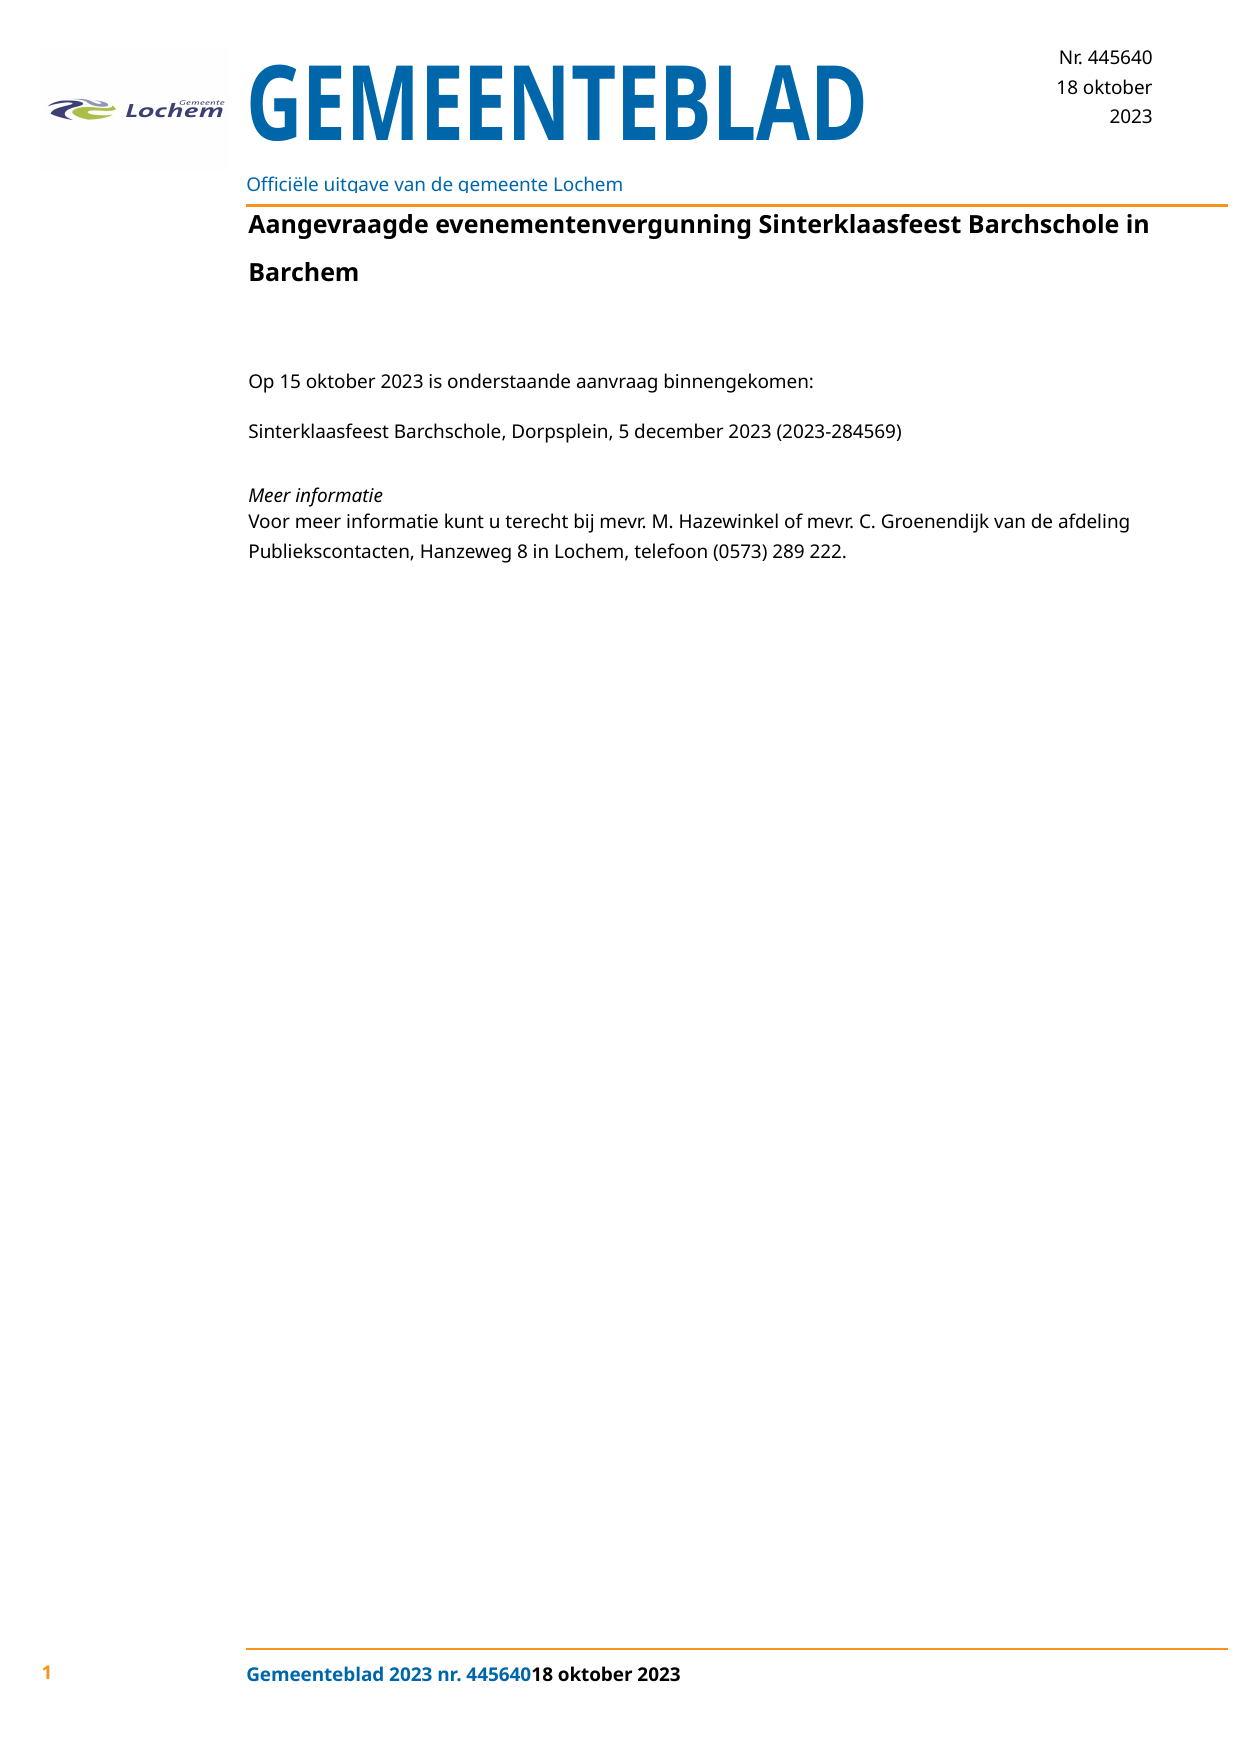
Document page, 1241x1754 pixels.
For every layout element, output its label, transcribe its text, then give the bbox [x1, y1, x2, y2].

text Op 15 oktober 2023 is onderstaande aanvraag binnengekomen: [248, 368, 1152, 394]
text Sinterklaasfeest Barchschole, Dorpsplein, 5 december 2023 (2023-284569) [248, 419, 1152, 444]
text Voor meer informatie kunt u terecht bij mevr. M. Hazewinkel of mevr. C. Groenendijk van de afdeling Publiekscontacten, Hanzeweg 8 in Lochem, telefoon (0573) 289 222. [248, 508, 1152, 564]
text Meer informatie [248, 483, 1152, 508]
text Aangevraagde evenementenvergunning Sinterklaasfeest Barchschole in Barchem [248, 207, 1152, 288]
picture [41, 47, 231, 172]
